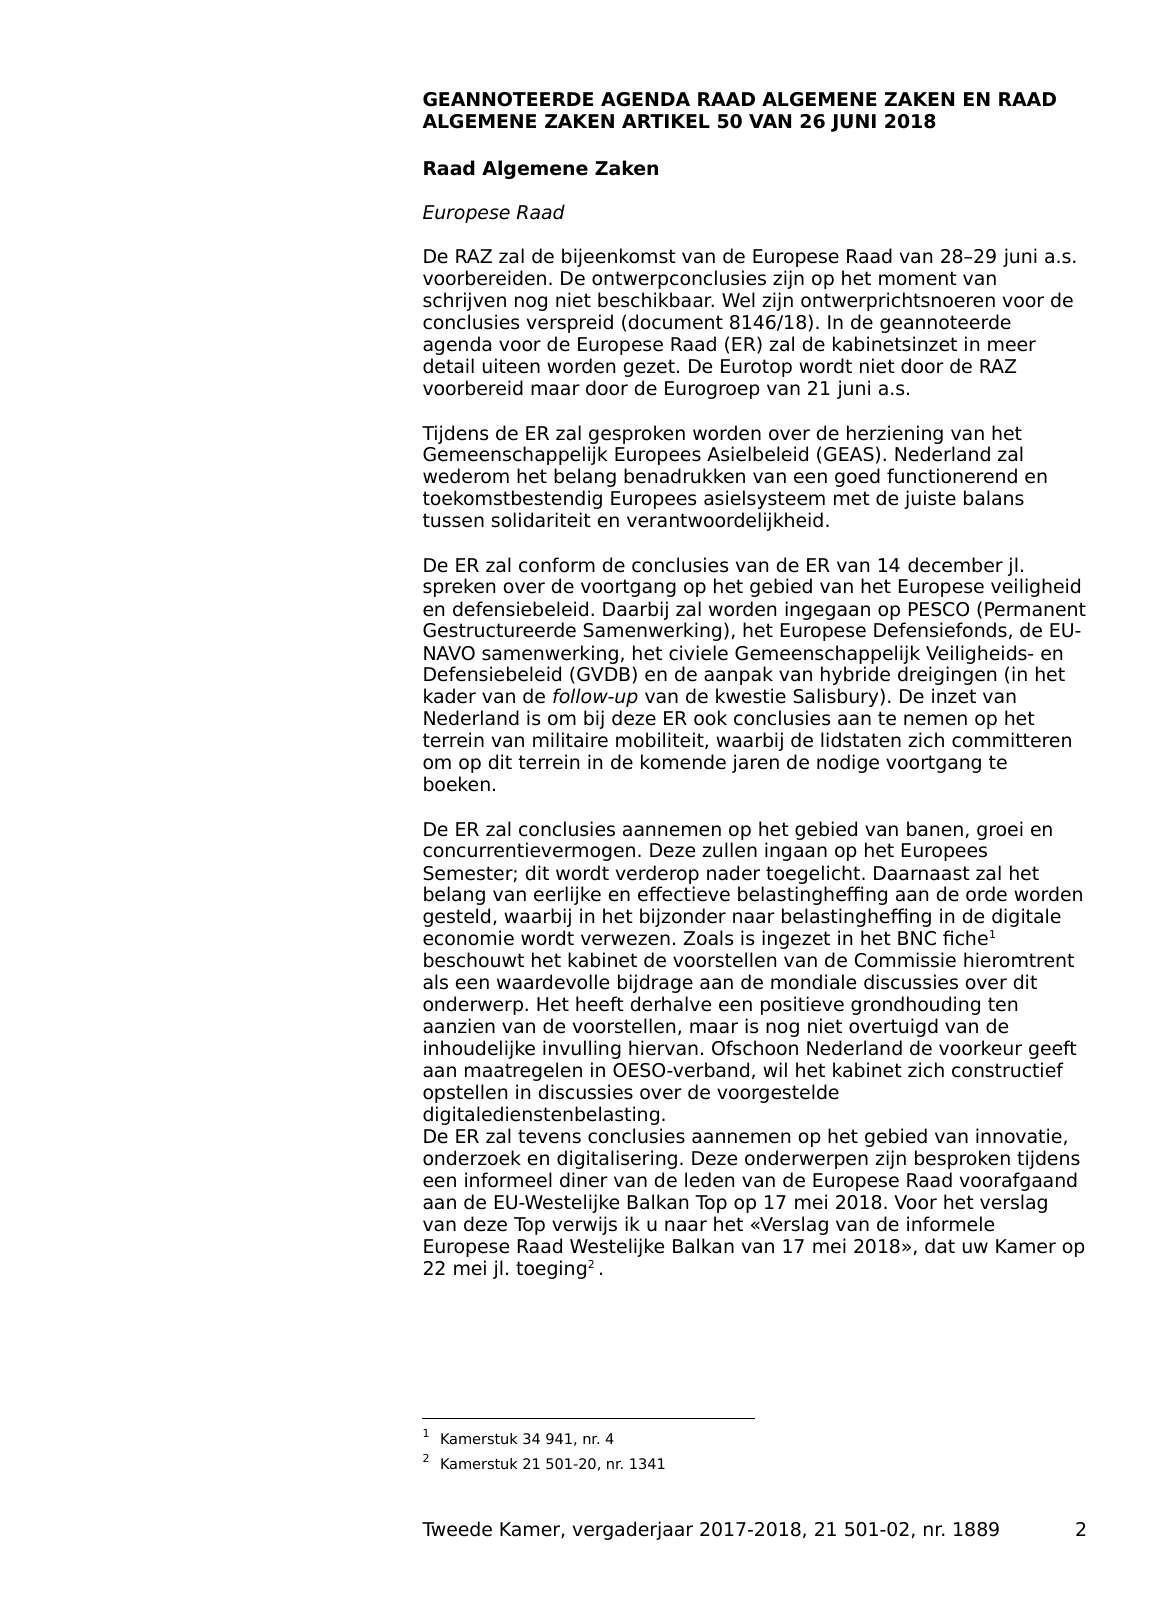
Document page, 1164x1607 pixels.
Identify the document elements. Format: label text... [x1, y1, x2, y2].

subtitle Europese Raad [422, 202, 1087, 224]
text Tijdens de ER zal gesproken worden over de herziening van het Gemeenschappelijk Europees Asielbeleid (GEAS). Nederland zal wederom het belang benadrukken van een goed functionerend en toekomstbestendig Europees asielsysteem met de juiste balans tussen solidariteit en verantwoordelijkheid. [422, 422, 1087, 532]
text Kamerstuk 34 941, nr. 4 [422, 1427, 1087, 1449]
subtitle GEANNOTEERDE AGENDA RAAD ALGEMENE ZAKEN EN RAAD ALGEMENE ZAKEN ARTIKEL 50 VAN 26 JUNI 2018 [422, 89, 1087, 133]
text De ER zal tevens conclusies aannemen op het gebied van innovatie, onderzoek en digitalisering. Deze onderwerpen zijn besproken tijdens een informeel diner van de leden van de Europese Raad voorafgaand aan de EU-Westelijke Balkan Top op 17 mei 2018. Voor het verslag van deze Top verwijs ik u naar het «Verslag van de informele Europese Raad Westelijke Balkan van 17 mei 2018», dat uw Kamer op 22 mei jl. toeging. [422, 1126, 1087, 1280]
subtitle Raad Algemene Zaken [422, 158, 1087, 180]
text Kamerstuk 21 501-20, nr. 1341 [422, 1452, 1087, 1474]
text De RAZ zal de bijeenkomst van de Europese Raad van 28–29 juni a.s. voorbereiden. De ontwerpconclusies zijn op het moment van schrijven nog niet beschikbaar. Wel zijn ontwerprichtsnoeren voor de conclusies verspreid (document 8146/18). In de geannoteerde agenda voor de Europese Raad (ER) zal de kabinetsinzet in meer detail uiteen worden gezet. De Eurotop wordt niet door de RAZ voorbereid maar door de Eurogroep van 21 juni a.s. [422, 246, 1087, 400]
text De ER zal conform de conclusies van de ER van 14 december jl. spreken over de voortgang op het gebied van het Europese veiligheid en defensiebeleid. Daarbij zal worden ingegaan op PESCO (Permanent Gestructureerde Samenwerking), het Europese Defensiefonds, de EU-NAVO samenwerking, het civiele Gemeenschappelijk Veiligheids- en Defensiebeleid (GVDB) en de aanpak van hybride dreigingen (in het kader van de follow-up van de kwestie Salisbury). De inzet van Nederland is om bij deze ER ook conclusies aan te nemen op het terrein van militaire mobiliteit, waarbij de lidstaten zich committeren om op dit terrein in de komende jaren de nodige voortgang te boeken. [422, 554, 1087, 796]
text De ER zal conclusies aannemen op het gebied van banen, groei en concurrentievermogen. Deze zullen ingaan op het Europees Semester; dit wordt verderop nader toegelicht. Daarnaast zal het belang van eerlijke en effectieve belastingheffing aan de orde worden gesteld, waarbij in het bijzonder naar belastingheffing in de digitale economie wordt verwezen. Zoals is ingezet in het BNC fiche beschouwt het kabinet de voorstellen van de Commissie hieromtrent als een waardevolle bijdrage aan de mondiale discussies over dit onderwerp. Het heeft derhalve een positieve grondhouding ten aanzien van de voorstellen, maar is nog niet overtuigd van de inhoudelijke invulling hiervan. Ofschoon Nederland de voorkeur geeft aan maatregelen in OESO-verband, wil het kabinet zich constructief opstellen in discussies over de voorgestelde digitaledienstenbelasting. [422, 818, 1087, 1126]
